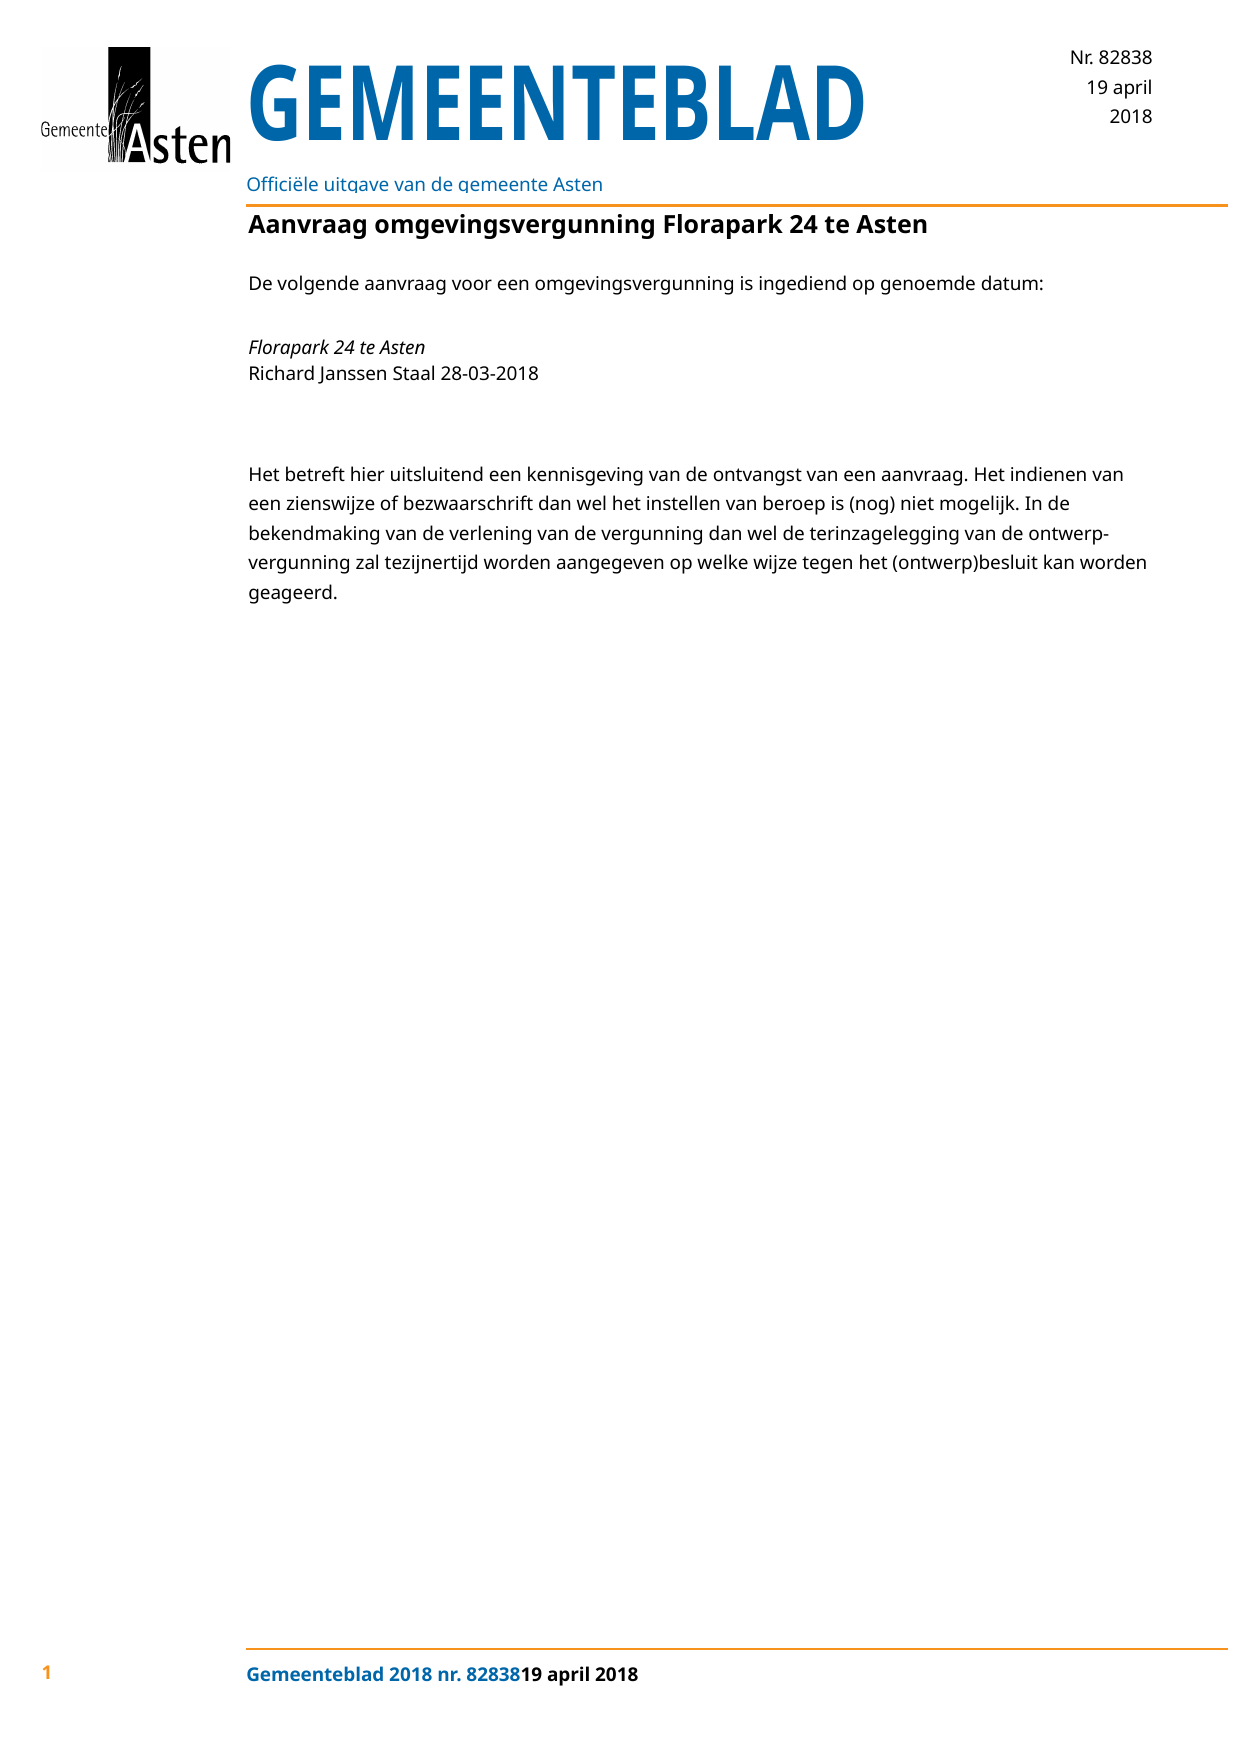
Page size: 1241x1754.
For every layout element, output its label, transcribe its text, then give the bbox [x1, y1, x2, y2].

picture [41, 47, 231, 172]
text Aanvraag omgevingsvergunning Florapark 24 te Asten [248, 207, 1152, 241]
text Richard Janssen Staal 28-03-2018 [248, 360, 1152, 386]
text Florapark 24 te Asten [248, 334, 1152, 360]
text De volgende aanvraag voor een omgevingsvergunning is ingediend op genoemde datum: [248, 270, 1152, 296]
text Het betreft hier uitsluitend een kennisgeving van de ontvangst van een aanvraag. Het indienen van een zienswijze of bezwaarschrift dan wel het instellen van beroep is (nog) niet mogelijk. In de bekendmaking van de verlening van de vergunning dan wel de terinzagelegging van de ontwerp-vergunning zal tezijnertijd worden aangegeven op welke wijze tegen het (ontwerp)besluit kan worden geageerd. [248, 461, 1152, 605]
